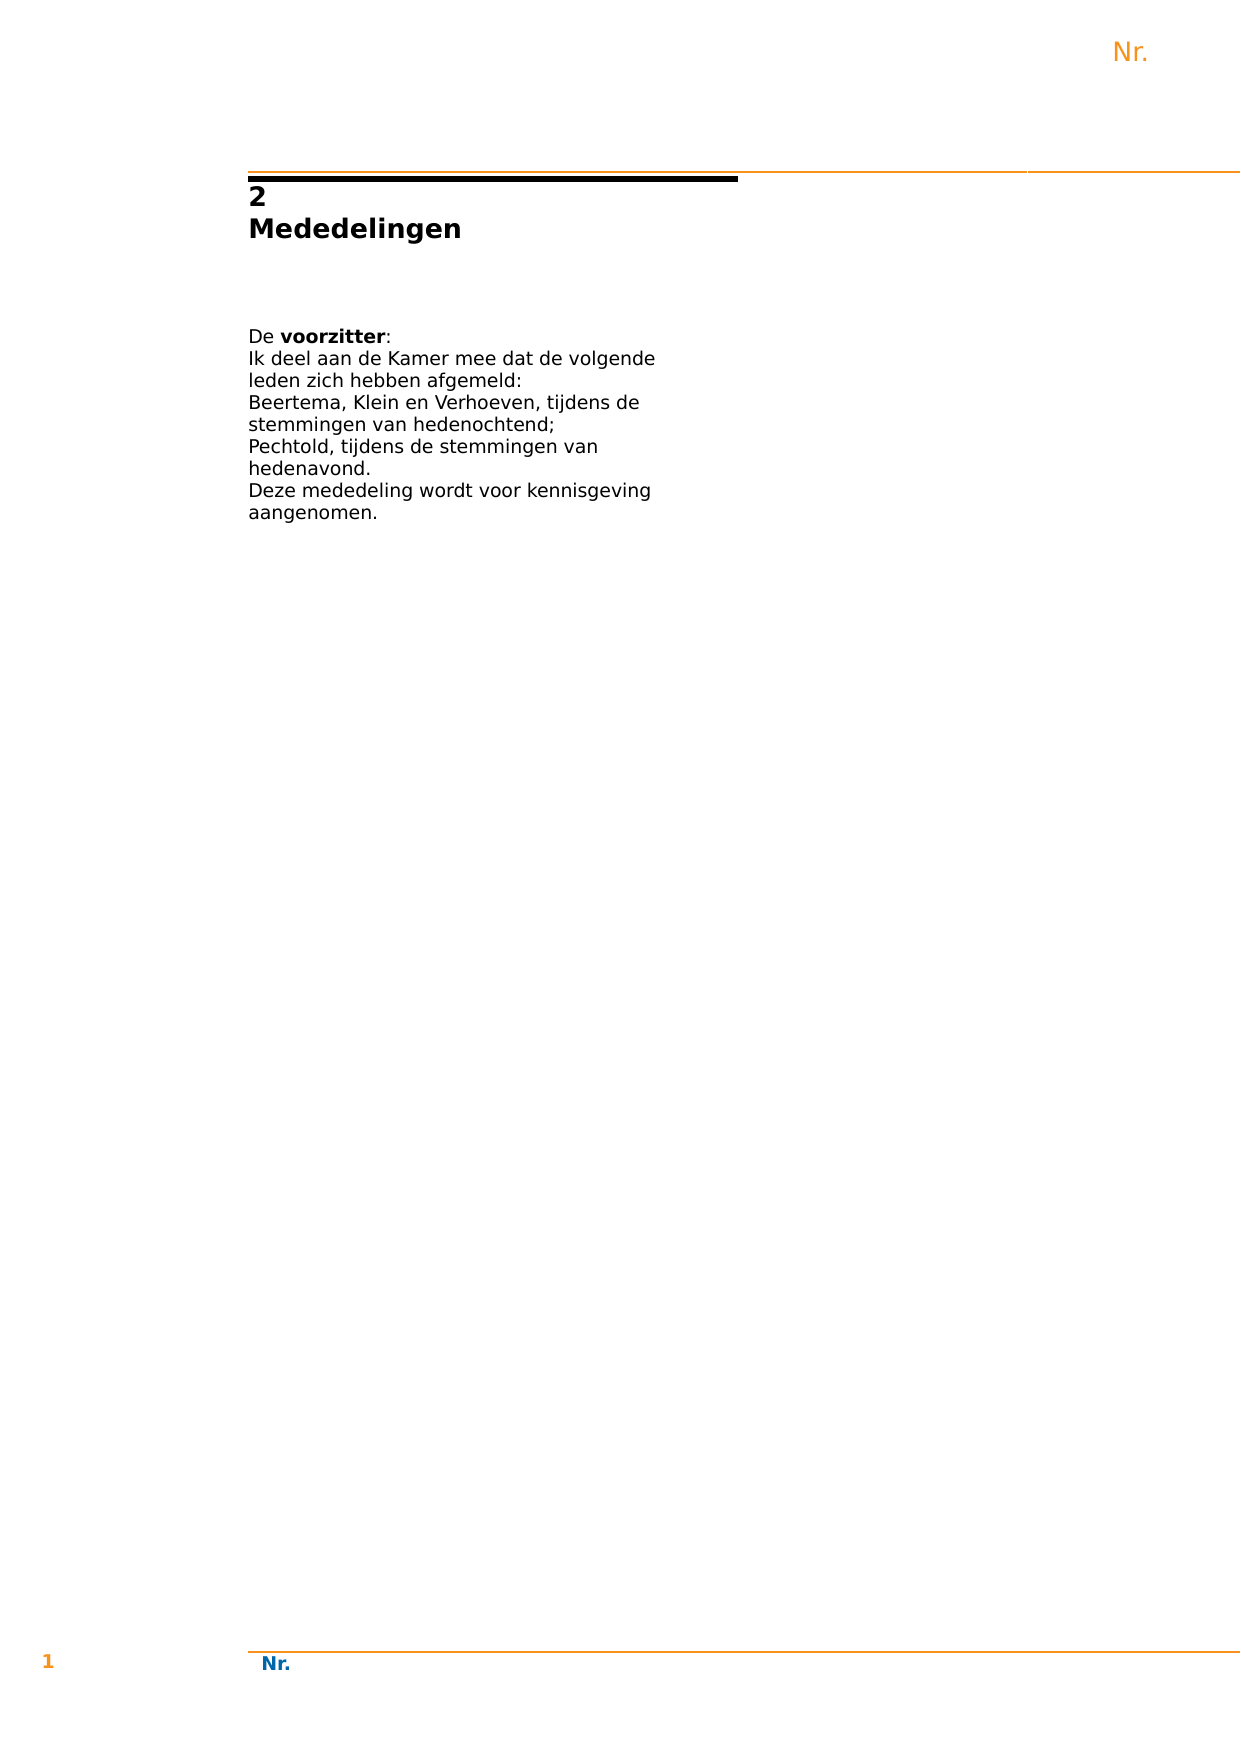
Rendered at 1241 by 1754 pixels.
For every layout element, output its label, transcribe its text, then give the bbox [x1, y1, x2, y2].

text Ik deel aan de Kamer mee dat de volgende leden zich hebben afgemeld: [248, 348, 691, 392]
text Deze mededeling wordt voor kennisgeving aangenomen. [248, 480, 691, 524]
title 2 Mededelingen [248, 182, 691, 244]
text Pechtold, tijdens de stemmingen van hedenavond. [248, 436, 691, 480]
text De voorzitter: [248, 326, 691, 348]
text Beertema, Klein en Verhoeven, tijdens de stemmingen van hedenochtend; [248, 392, 691, 436]
